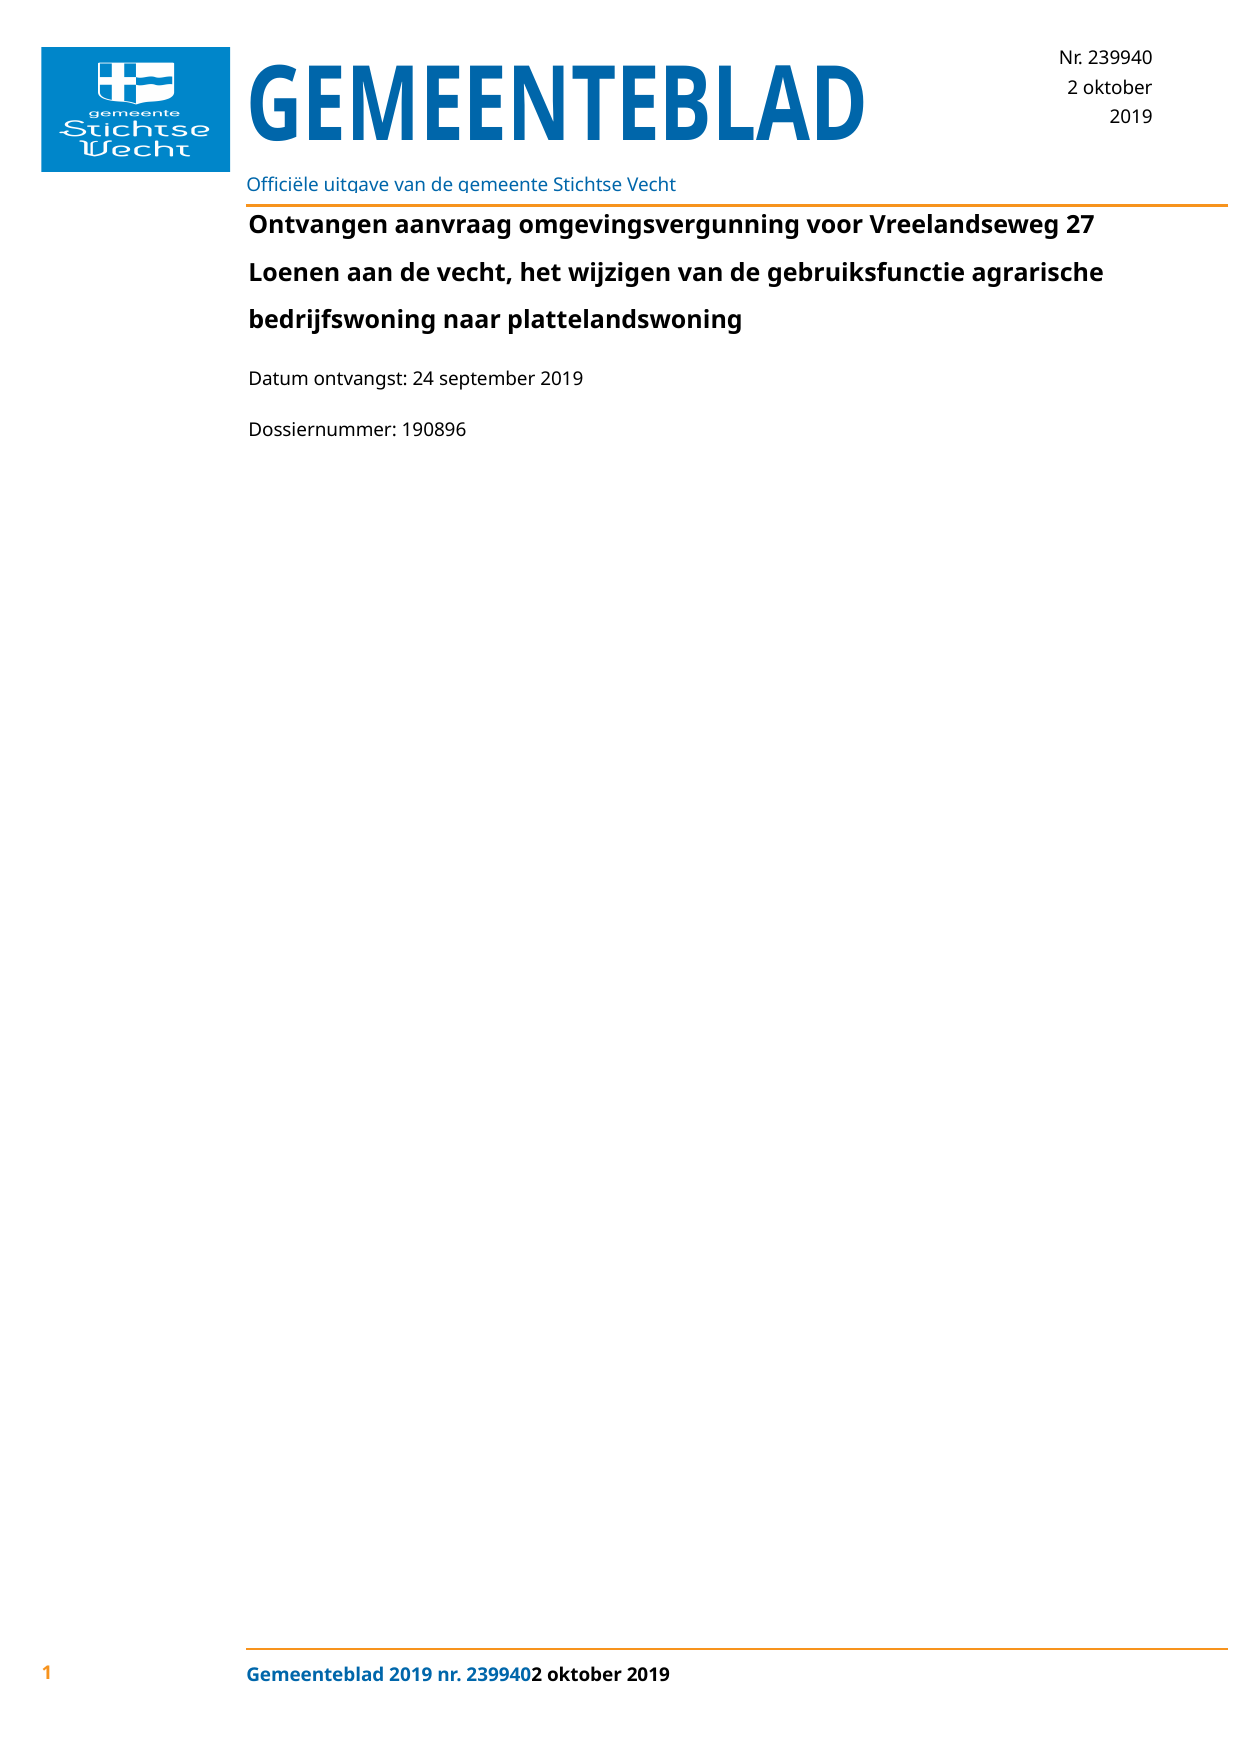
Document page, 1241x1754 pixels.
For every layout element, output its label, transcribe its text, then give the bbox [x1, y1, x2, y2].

picture [137, 63, 174, 103]
text Datum ontvangst: 24 september 2019 [248, 366, 1152, 391]
text Dossiernummer: 190896 [248, 416, 1152, 442]
picture [99, 63, 135, 101]
text Ontvangen aanvraag omgevingsvergunning voor Vreelandseweg 27 Loenen aan de vecht, het wijzigen van de gebruiksfunctie agrarische bedrijfswoning naar plattelandswoning [248, 207, 1152, 336]
